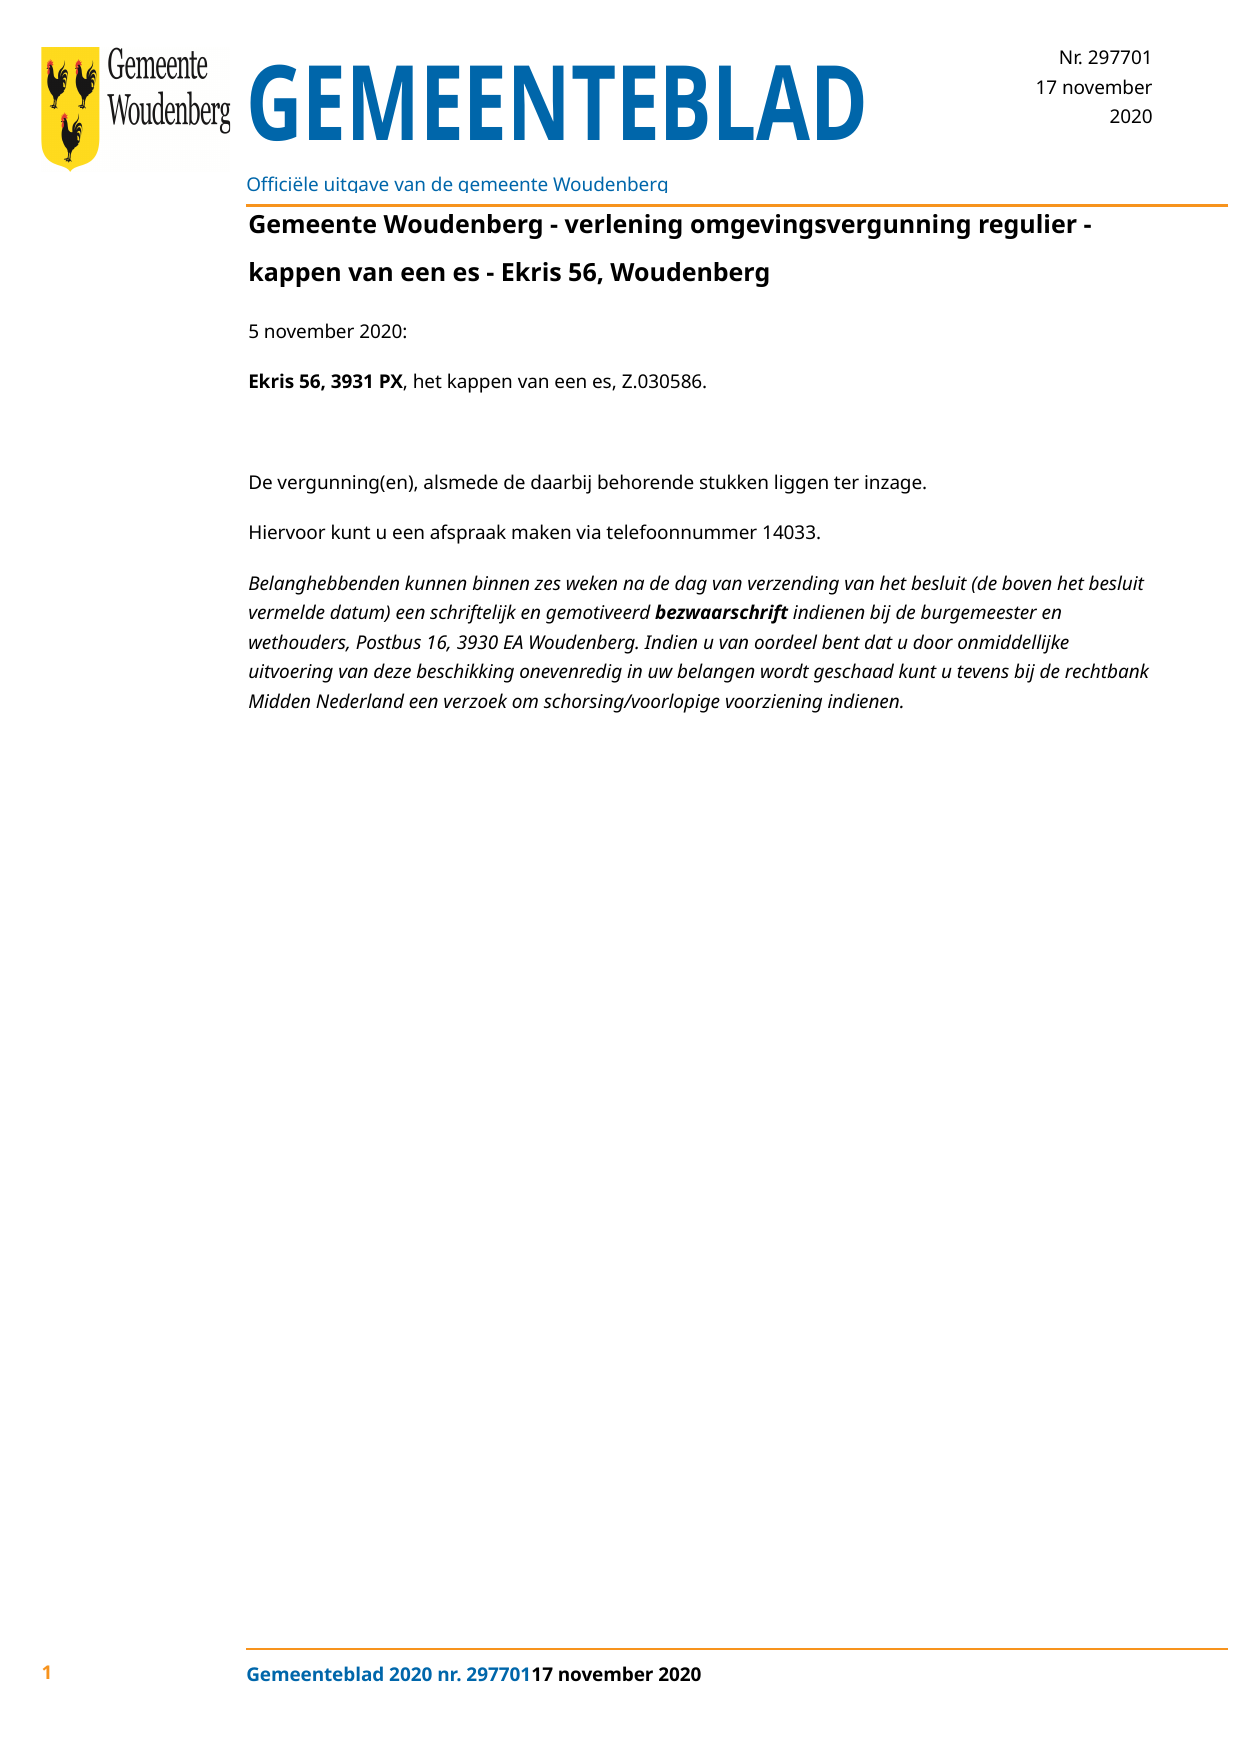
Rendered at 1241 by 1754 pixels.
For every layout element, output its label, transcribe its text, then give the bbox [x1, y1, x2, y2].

text Gemeente Woudenberg - verlening omgevingsvergunning regulier - kappen van een es - Ekris 56, Woudenberg [248, 207, 1152, 288]
text Hiervoor kunt u een afspraak maken via telefoonnummer 14033. [248, 519, 1152, 545]
text De vergunning(en), alsmede de daarbij behorende stukken liggen ter inzage. [248, 469, 1152, 495]
picture [41, 47, 231, 172]
text 5 november 2020: [248, 318, 1152, 344]
text Belanghebbenden kunnen binnen zes weken na de dag van verzending van het besluit (de boven het besluit vermelde datum) een schriftelijk en gemotiveerd bezwaarschrift indienen bij de burgemeester en wethouders, Postbus 16, 3930 EA Woudenberg. Indien u van oordeel bent dat u door onmiddellijke uitvoering van deze beschikking onevenredig in uw belangen wordt geschaad kunt u tevens bij de rechtbank Midden Nederland een verzoek om schorsing/voorlopige voorziening indienen. [248, 570, 1152, 714]
text Ekris 56, 3931 PX, het kappen van een es, Z.030586. [248, 368, 1152, 394]
